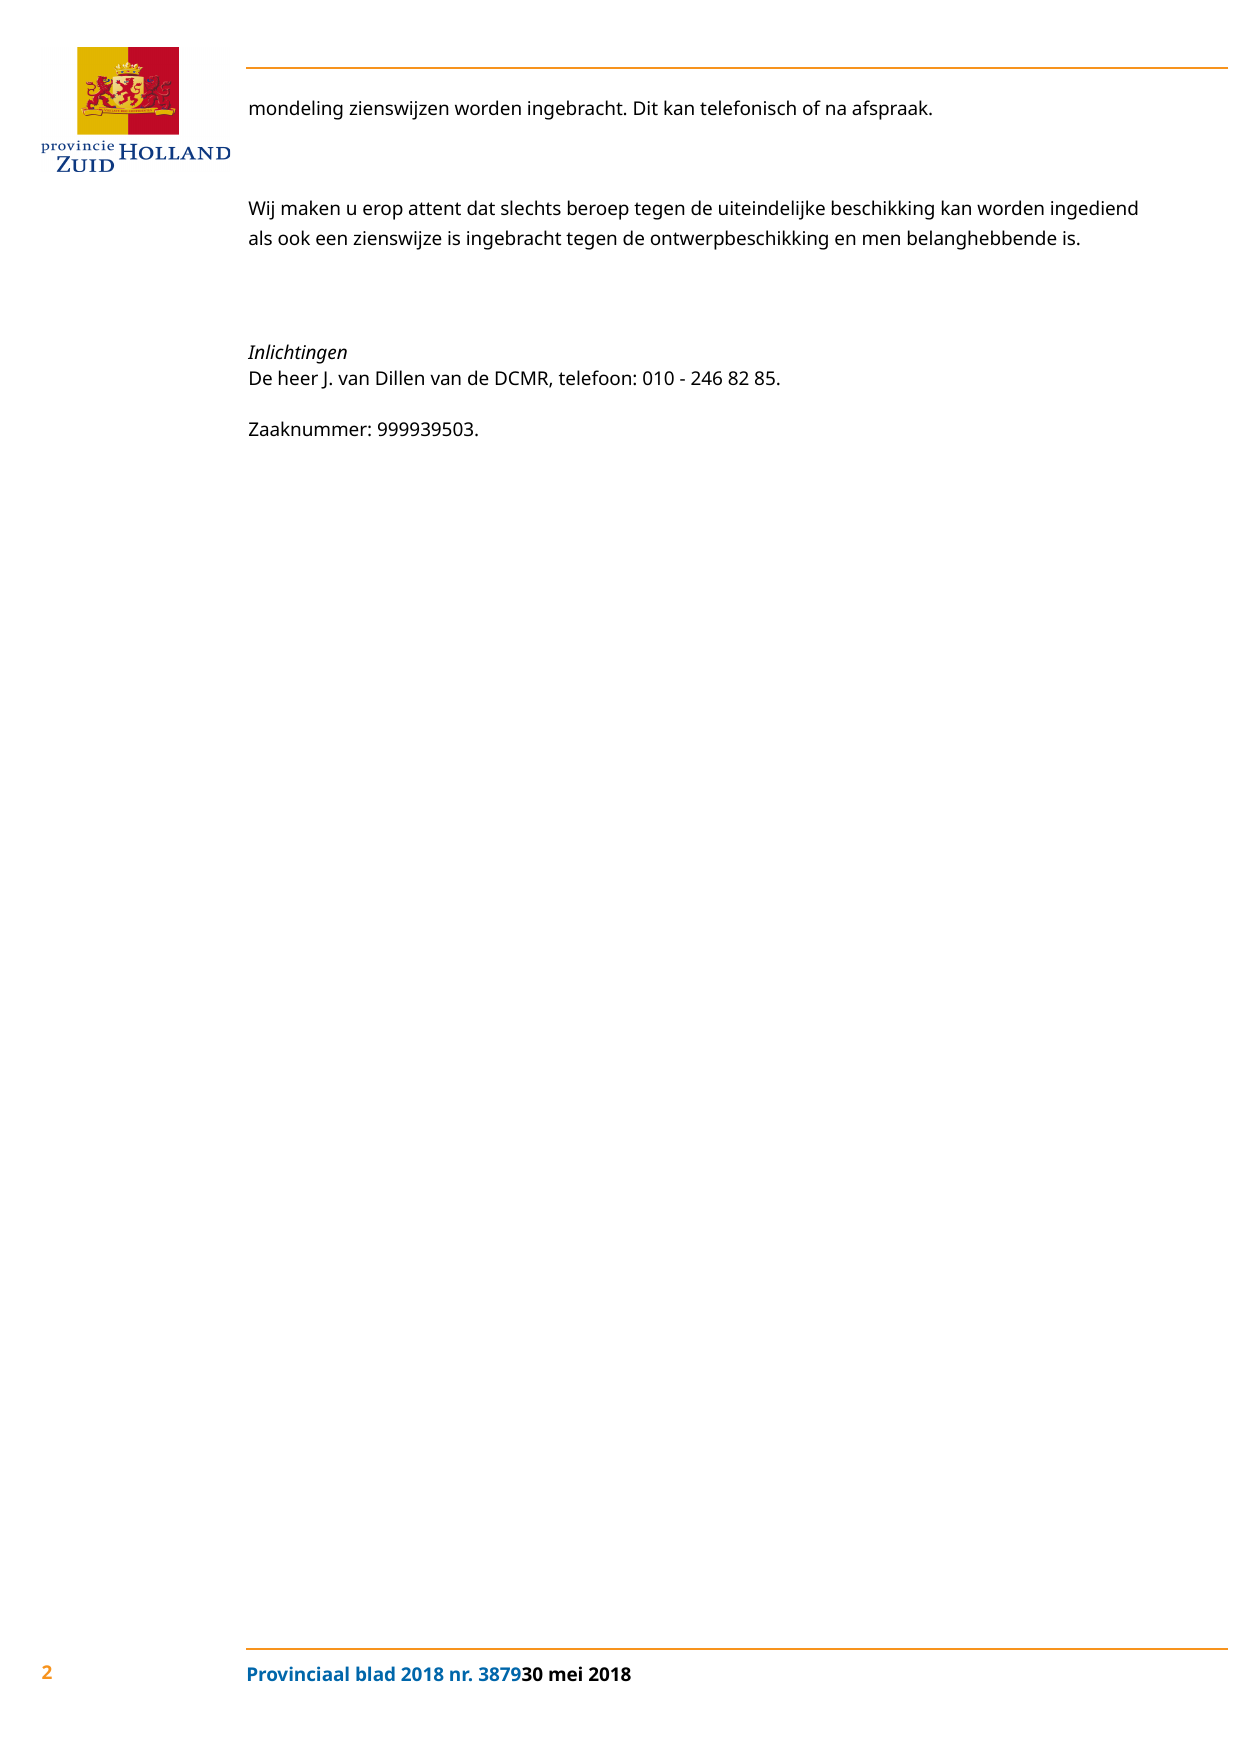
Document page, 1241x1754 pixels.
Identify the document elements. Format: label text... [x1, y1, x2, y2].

picture [41, 47, 231, 172]
text mondeling zienswijzen worden ingebracht. Dit kan telefonisch of na afspraak. [248, 95, 1152, 121]
text Inlichtingen [248, 339, 1152, 365]
text Zaaknummer: 999939503. [248, 416, 1152, 441]
text De heer J. van Dillen van de DCMR, telefoon: 010 - 246 82 85. [248, 365, 1152, 391]
text Wij maken u erop attent dat slechts beroep tegen de uiteindelijke beschikking kan worden ingediend als ook een zienswijze is ingebracht tegen de ontwerpbeschikking en men belanghebbende is. [248, 196, 1152, 251]
